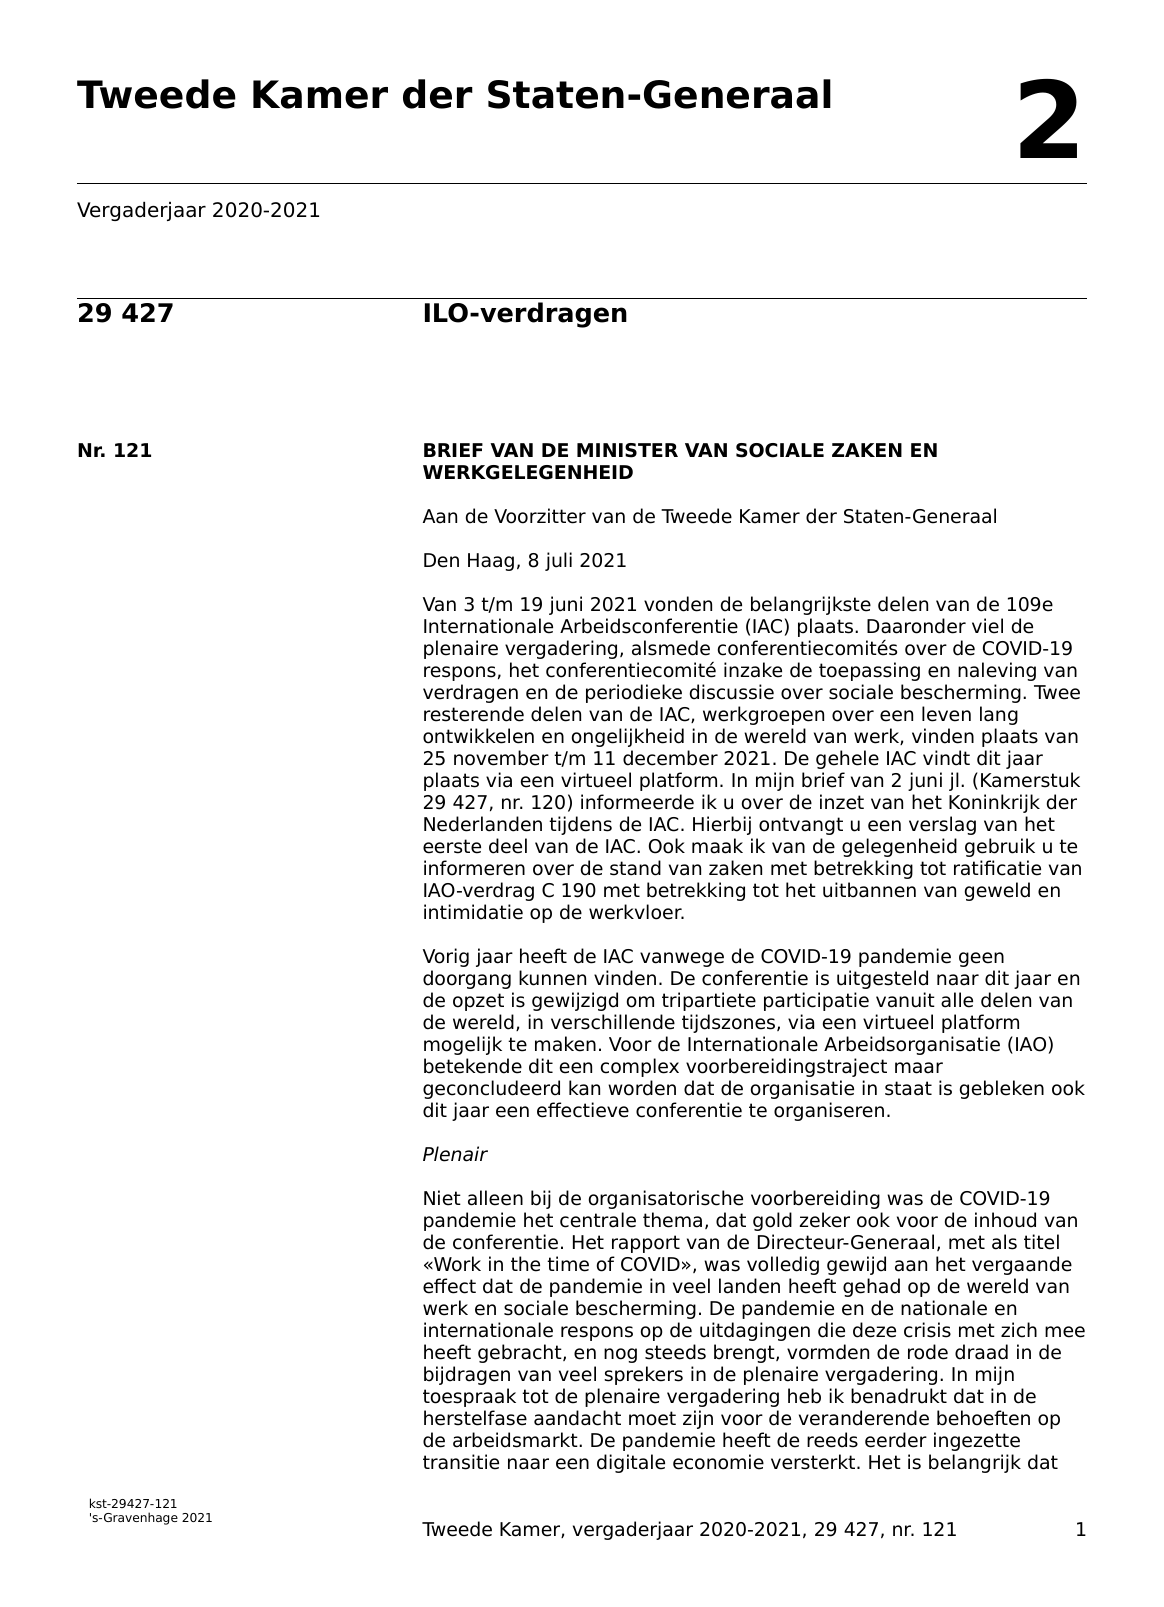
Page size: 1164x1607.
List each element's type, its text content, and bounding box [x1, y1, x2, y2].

text Niet alleen bij de organisatorische voorbereiding was de COVID-19 pandemie het centrale thema, dat gold zeker ook voor de inhoud van de conferentie. Het rapport van de Directeur-Generaal, met als titel «Work in the time of COVID», was volledig gewijd aan het vergaande effect dat de pandemie in veel landen heeft gehad op de wereld van werk en sociale bescherming. De pandemie en de nationale en internationale respons op de uitdagingen die deze crisis met zich mee heeft gebracht, en nog steeds brengt, vormden de rode draad in de bijdragen van veel sprekers in de plenaire vergadering. In mijn toespraak tot de plenaire vergadering heb ik benadrukt dat in de herstelfase aandacht moet zijn voor de veranderende behoeften op de arbeidsmarkt. De pandemie heeft de reeds eerder ingezette transitie naar een digitale economie versterkt. Het is belangrijk dat [422, 1188, 1087, 1474]
text Van 3 t/m 19 juni 2021 vonden de belangrijkste delen van de 109e Internationale Arbeidsconferentie (IAC) plaats. Daaronder viel de plenaire vergadering, alsmede conferentiecomités over de COVID-19 respons, het conferentiecomité inzake de toepassing en naleving van verdragen en de periodieke discussie over sociale bescherming. Twee resterende delen van de IAC, werkgroepen over een leven lang ontwikkelen en ongelijkheid in de wereld van werk, vinden plaats van 25 november t/m 11 december 2021. De gehele IAC vindt dit jaar plaats via een virtueel platform. In mijn brief van 2 juni jl. (Kamerstuk 29 427, nr. 120) informeerde ik u over de inzet van het Koninkrijk der Nederlanden tijdens de IAC. Hierbij ontvangt u een verslag van het eerste deel van de IAC. Ook maak ik van de gelegenheid gebruik u te informeren over de stand van zaken met betrekking tot ratificatie van IAO-verdrag C 190 met betrekking tot het uitbannen van geweld en intimidatie op de werkvloer. [422, 594, 1087, 924]
text kst-29427-121 [88, 1497, 323, 1511]
table_header Tweede Kamer der Staten-Generaal [77, 59, 886, 183]
table_cell Vergaderjaar 2020-2021 [77, 184, 1087, 298]
text Aan de Voorzitter van de Tweede Kamer der Staten-Generaal [422, 506, 1087, 528]
text 's-Gravenhage 2021 [88, 1511, 323, 1525]
subtitle Nr. 121 BRIEF VAN DE MINISTER VAN SOCIALE ZAKEN EN WERKGELEGENHEID [77, 440, 1087, 484]
text Den Haag, 8 juli 2021 [422, 550, 1087, 572]
text Vorig jaar heeft de IAC vanwege de COVID-19 pandemie geen doorgang kunnen vinden. De conferentie is uitgesteld naar dit jaar en de opzet is gewijzigd om tripartiete participatie vanuit alle delen van de wereld, in verschillende tijdszones, via een virtueel platform mogelijk te maken. Voor de Internationale Arbeidsorganisatie (IAO) betekende dit een complex voorbereidingstraject maar geconcludeerd kan worden dat de organisatie in staat is gebleken ook dit jaar een effectieve conferentie te organiseren. [422, 946, 1087, 1122]
subtitle Plenair [422, 1144, 1087, 1166]
table_header 2 [886, 59, 1087, 183]
subtitle 29 427 ILO-verdragen [77, 299, 1087, 329]
